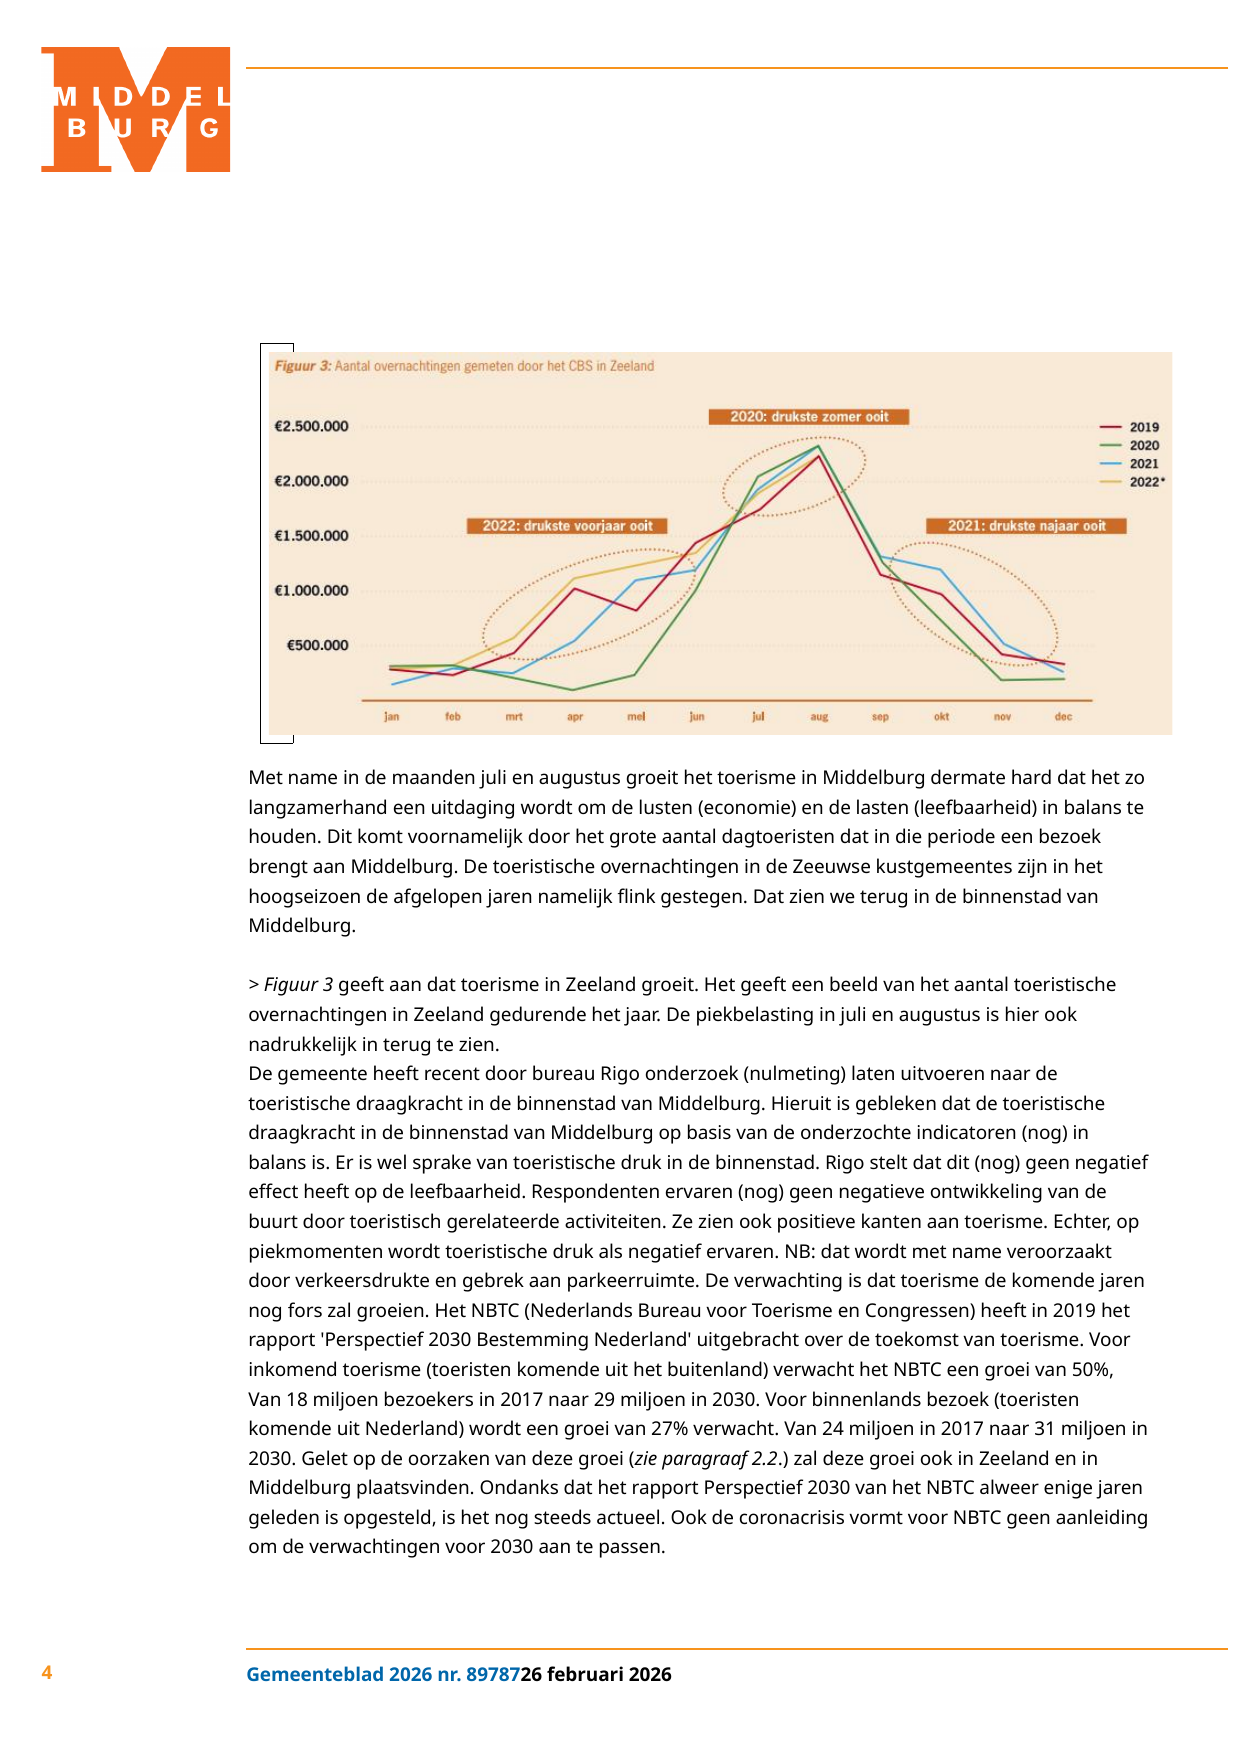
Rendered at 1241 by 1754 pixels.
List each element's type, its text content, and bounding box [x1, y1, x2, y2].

picture [41, 47, 231, 172]
text Met name in de maanden juli en augustus groeit het toerisme in Middelburg dermate hard dat het zo langzamerhand een uitdaging wordt om de lusten (economie) en de lasten (leefbaarheid) in balans te houden. Dit komt voornamelijk door het grote aantal dagtoeristen dat in die periode een bezoek brengt aan Middelburg. De toeristische overnachtingen in de Zeeuwse kustgemeentes zijn in het hoogseizoen de afgelopen jaren namelijk flink gestegen. Dat zien we terug in de binnenstad van Middelburg. [248, 764, 1152, 938]
picture [268, 352, 1173, 735]
text > Figuur 3 geeft aan dat toerisme in Zeeland groeit. Het geeft een beeld van het aantal toeristische overnachtingen in Zeeland gedurende het jaar. De piekbelasting in juli en augustus is hier ook nadrukkelijk in terug te zien. [248, 972, 1152, 1056]
text De gemeente heeft recent door bureau Rigo onderzoek (nulmeting) laten uitvoeren naar de toeristische draagkracht in de binnenstad van Middelburg. Hieruit is gebleken dat de toeristische draagkracht in de binnenstad van Middelburg op basis van de onderzochte indicatoren (nog) in balans is. Er is wel sprake van toeristische druk in de binnenstad. Rigo stelt dat dit (nog) geen negatief effect heeft op de leefbaarheid. Respondenten ervaren (nog) geen negatieve ontwikkeling van de buurt door toeristisch gerelateerde activiteiten. Ze zien ook positieve kanten aan toerisme. Echter, op piekmomenten wordt toeristische druk als negatief ervaren. NB: dat wordt met name veroorzaakt door verkeersdrukte en gebrek aan parkeerruimte. De verwachting is dat toerisme de komende jaren nog fors zal groeien. Het NBTC (Nederlands Bureau voor Toerisme en Congressen) heeft in 2019 het rapport 'Perspectief 2030 Bestemming Nederland' uitgebracht over de toekomst van toerisme. Voor inkomend toerisme (toeristen komende uit het buitenland) verwacht het NBTC een groei van 50%, Van 18 miljoen bezoekers in 2017 naar 29 miljoen in 2030. Voor binnenlands bezoek (toeristen komende uit Nederland) wordt een groei van 27% verwacht. Van 24 miljoen in 2017 naar 31 miljoen in 2030. Gelet op de oorzaken van deze groei (zie paragraaf 2.2.) zal deze groei ook in Zeeland en in Middelburg plaatsvinden. Ondanks dat het rapport Perspectief 2030 van het NBTC alweer enige jaren geleden is opgesteld, is het nog steeds actueel. Ook de coronacrisis vormt voor NBTC geen aanleiding om de verwachtingen voor 2030 aan te passen. [248, 1060, 1152, 1559]
